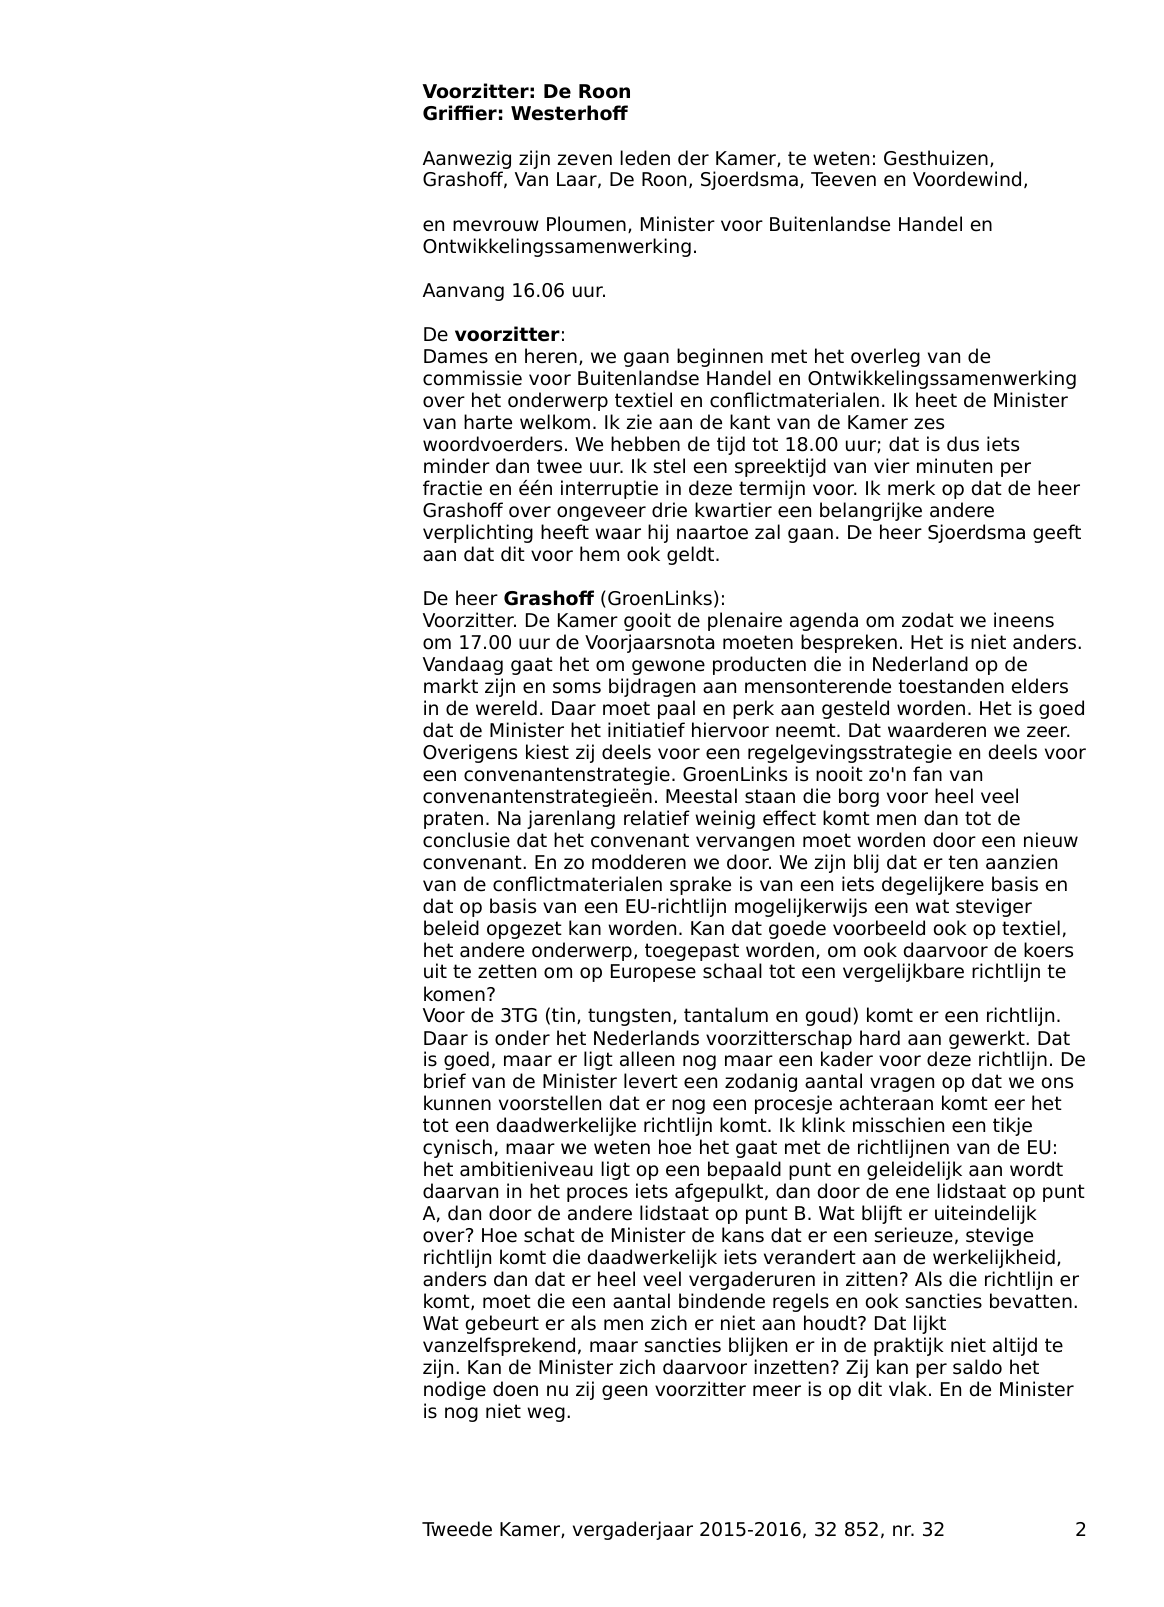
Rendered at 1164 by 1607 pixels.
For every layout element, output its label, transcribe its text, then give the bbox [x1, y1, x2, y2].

text De heer Grashoff (GroenLinks): [422, 588, 1087, 610]
text Dames en heren, we gaan beginnen met het overleg van de commissie voor Buitenlandse Handel en Ontwikkelingssamenwerking over het onderwerp textiel en conflictmaterialen. Ik heet de Minister van harte welkom. Ik zie aan de kant van de Kamer zes woordvoerders. We hebben de tijd tot 18.00 uur; dat is dus iets minder dan twee uur. Ik stel een spreektijd van vier minuten per fractie en één interruptie in deze termijn voor. Ik merk op dat de heer Grashoff over ongeveer drie kwartier een belangrijke andere verplichting heeft waar hij naartoe zal gaan. De heer Sjoerdsma geeft aan dat dit voor hem ook geldt. [422, 346, 1087, 566]
text De voorzitter: [422, 324, 1087, 346]
text Vandaag gaat het om gewone producten die in Nederland op de markt zijn en soms bijdragen aan mensonterende toestanden elders in de wereld. Daar moet paal en perk aan gesteld worden. Het is goed dat de Minister het initiatief hiervoor neemt. Dat waarderen we zeer. Overigens kiest zij deels voor een regelgevingsstrategie en deels voor een convenantenstrategie. GroenLinks is nooit zo'n fan van convenantenstrategieën. Meestal staan die borg voor heel veel praten. Na jarenlang relatief weinig effect komt men dan tot de conclusie dat het convenant vervangen moet worden door een nieuw convenant. En zo modderen we door. We zijn blij dat er ten aanzien van de conflictmaterialen sprake is van een iets degelijkere basis en dat op basis van een EU-richtlijn mogelijkerwijs een wat steviger beleid opgezet kan worden. Kan dat goede voorbeeld ook op textiel, het andere onderwerp, toegepast worden, om ook daarvoor de koers uit te zetten om op Europese schaal tot een vergelijkbare richtlijn te komen? [422, 654, 1087, 1005]
text Aanwezig zijn zeven leden der Kamer, te weten: Gesthuizen, Grashoff, Van Laar, De Roon, Sjoerdsma, Teeven en Voordewind, [422, 147, 1087, 191]
text Voorzitter: De Roon [422, 81, 1087, 103]
text en mevrouw Ploumen, Minister voor Buitenlandse Handel en Ontwikkelingssamenwerking. [422, 213, 1087, 257]
text Voorzitter. De Kamer gooit de plenaire agenda om zodat we ineens om 17.00 uur de Voorjaarsnota moeten bespreken. Het is niet anders. [422, 610, 1087, 654]
text Aanvang 16.06 uur. [422, 280, 1087, 302]
text Griffier: Westerhoff [422, 103, 1087, 125]
text Voor de 3TG (tin, tungsten, tantalum en goud) komt er een richtlijn. Daar is onder het Nederlands voorzitterschap hard aan gewerkt. Dat is goed, maar er ligt alleen nog maar een kader voor deze richtlijn. De brief van de Minister levert een zodanig aantal vragen op dat we ons kunnen voorstellen dat er nog een procesje achteraan komt eer het tot een daadwerkelijke richtlijn komt. Ik klink misschien een tikje cynisch, maar we weten hoe het gaat met de richtlijnen van de EU: het ambitieniveau ligt op een bepaald punt en geleidelijk aan wordt daarvan in het proces iets afgepulkt, dan door de ene lidstaat op punt A, dan door de andere lidstaat op punt B. Wat blijft er uiteindelijk over? Hoe schat de Minister de kans dat er een serieuze, stevige richtlijn komt die daadwerkelijk iets verandert aan de werkelijkheid, anders dan dat er heel veel vergaderuren in zitten? Als die richtlijn er komt, moet die een aantal bindende regels en ook sancties bevatten. Wat gebeurt er als men zich er niet aan houdt? Dat lijkt vanzelfsprekend, maar sancties blijken er in de praktijk niet altijd te zijn. Kan de Minister zich daarvoor inzetten? Zij kan per saldo het nodige doen nu zij geen voorzitter meer is op dit vlak. En de Minister is nog niet weg. [422, 1005, 1087, 1423]
